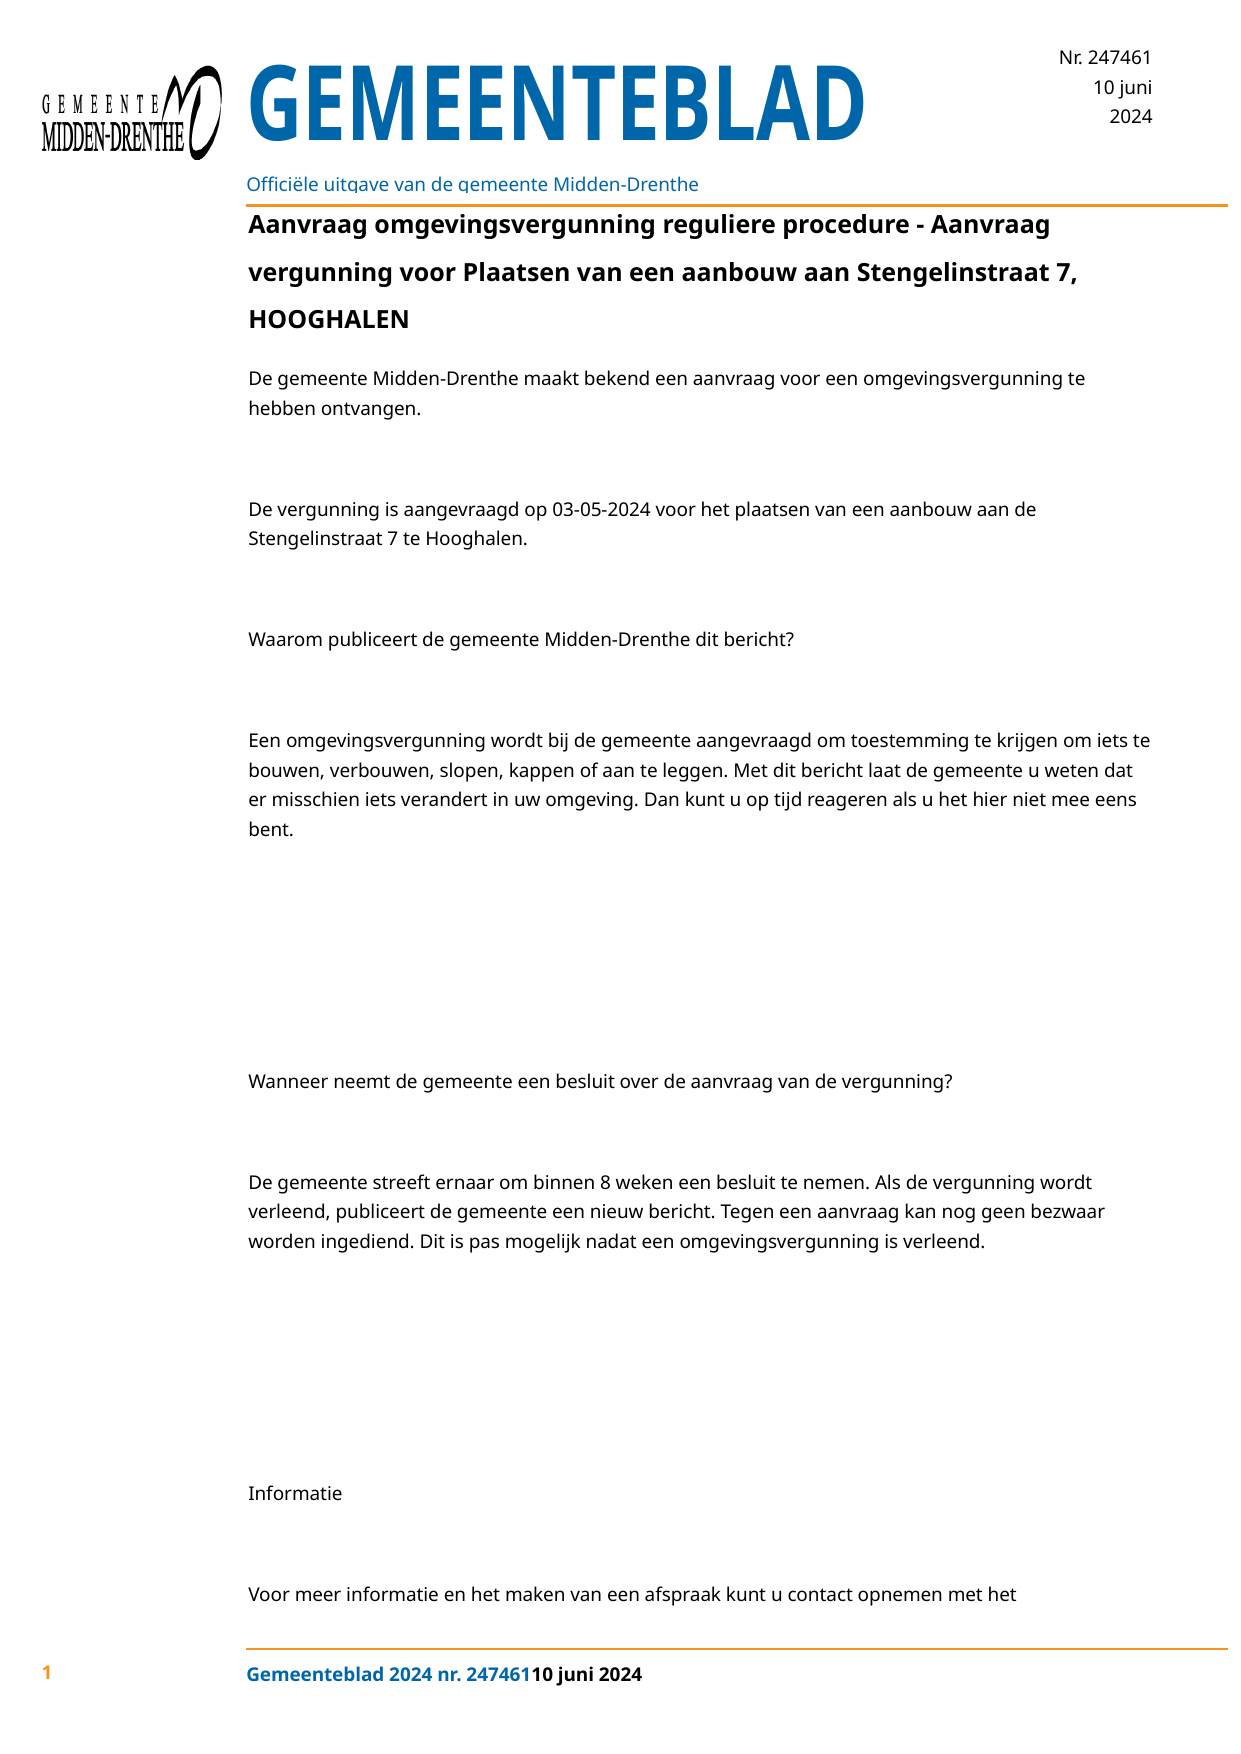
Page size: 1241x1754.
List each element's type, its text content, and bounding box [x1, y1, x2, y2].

text Een omgevingsvergunning wordt bij de gemeente aangevraagd om toestemming te krijgen om iets te bouwen, verbouwen, slopen, kappen of aan te leggen. Met dit bericht laat de gemeente u weten dat er misschien iets verandert in uw omgeving. Dan kunt u op tijd reageren als u het hier niet mee eens bent. [248, 727, 1152, 842]
text De gemeente streeft ernaar om binnen 8 weken een besluit te nemen. Als de vergunning wordt verleend, publiceert de gemeente een nieuw bericht. Tegen een aanvraag kan nog geen bezwaar worden ingediend. Dit is pas mogelijk nadat een omgevingsvergunning is verleend. [248, 1169, 1152, 1254]
text Voor meer informatie en het maken van een afspraak kunt u contact opnemen met het [248, 1581, 1152, 1607]
text Waarom publiceert de gemeente Midden-Drenthe dit bericht? [248, 626, 1152, 652]
picture [41, 47, 231, 172]
text De gemeente Midden-Drenthe maakt bekend een aanvraag voor een omgevingsvergunning te hebben ontvangen. [248, 366, 1152, 421]
text Informatie [248, 1480, 1152, 1506]
text De vergunning is aangevraagd op 03-05-2024 voor het plaatsen van een aanbouw aan de Stengelinstraat 7 te Hooghalen. [248, 496, 1152, 551]
text Wanneer neemt de gemeente een besluit over de aanvraag van de vergunning? [248, 1068, 1152, 1094]
text Aanvraag omgevingsvergunning reguliere procedure - Aanvraag vergunning voor Plaatsen van een aanbouw aan Stengelinstraat 7, HOOGHALEN [248, 207, 1152, 336]
